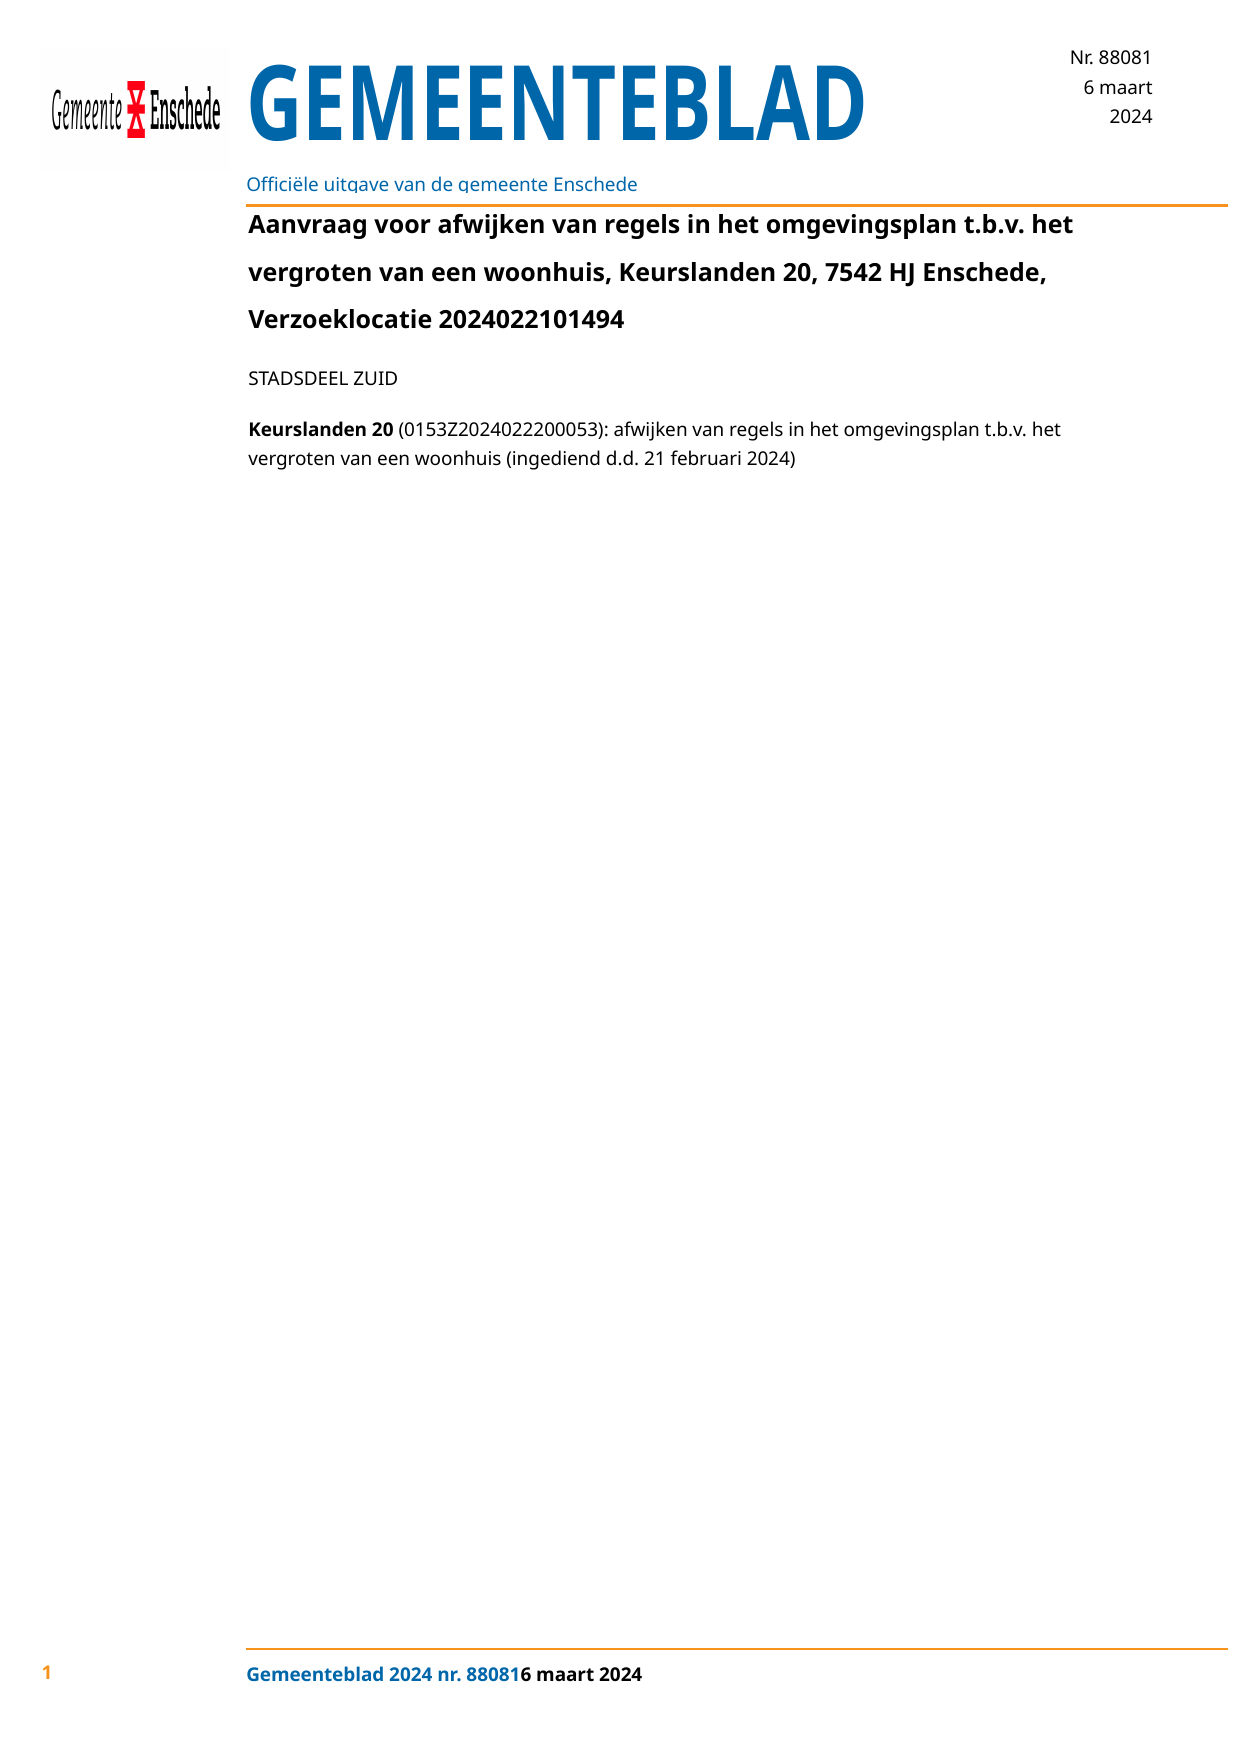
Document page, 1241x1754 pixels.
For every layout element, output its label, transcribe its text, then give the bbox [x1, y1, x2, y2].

text STADSDEEL ZUID [248, 366, 1152, 391]
text Keurslanden 20 (0153Z2024022200053): afwijken van regels in het omgevingsplan t.b.v. het vergroten van een woonhuis (ingediend d.d. 21 februari 2024) [248, 416, 1152, 471]
picture [41, 47, 231, 172]
text Aanvraag voor afwijken van regels in het omgevingsplan t.b.v. het vergroten van een woonhuis, Keurslanden 20, 7542 HJ Enschede, Verzoeklocatie 2024022101494 [248, 207, 1152, 336]
